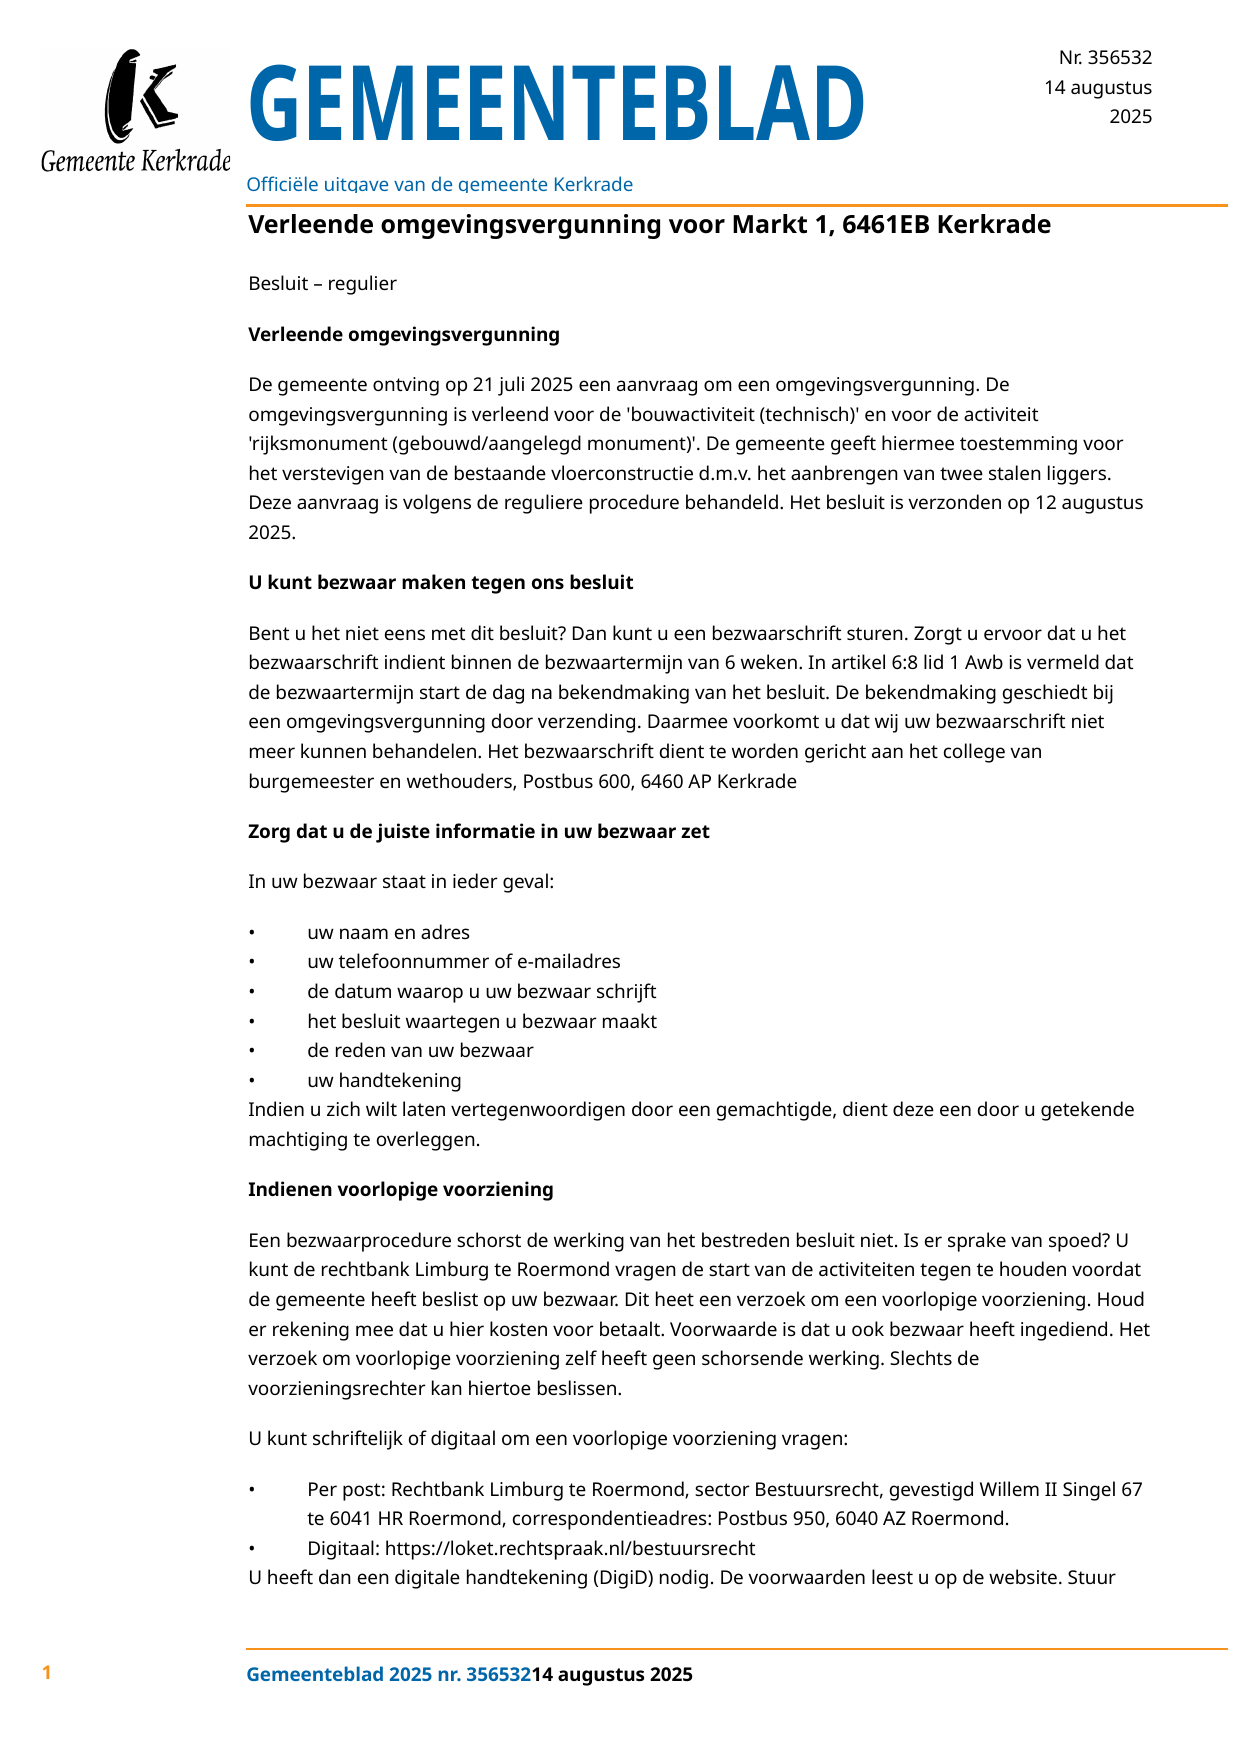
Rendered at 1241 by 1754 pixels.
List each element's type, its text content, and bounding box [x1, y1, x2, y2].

list uw handtekening [248, 1067, 1152, 1093]
text Bent u het niet eens met dit besluit? Dan kunt u een bezwaarschrift sturen. Zorgt u ervoor dat u het bezwaarschrift indient binnen de bezwaartermijn van 6 weken. In artikel 6:8 lid 1 Awb is vermeld dat de bezwaartermijn start de dag na bekendmaking van het besluit. De bekendmaking geschiedt bij een omgevingsvergunning door verzending. Daarmee voorkomt u dat wij uw bezwaarschrift niet meer kunnen behandelen. Het bezwaarschrift dient te worden gericht aan het college van burgemeester en wethouders, Postbus 600, 6460 AP Kerkrade [248, 620, 1152, 793]
text Verleende omgevingsvergunning [248, 321, 1152, 346]
text Indienen voorlopige voorziening [248, 1177, 1152, 1202]
text U heeft dan een digitale handtekening (DigiD) nodig. De voorwaarden leest u op de website. Stuur [248, 1564, 1152, 1590]
text Een bezwaarprocedure schorst de werking van het bestreden besluit niet. Is er sprake van spoed? U kunt de rechtbank Limburg te Roermond vragen de start van de activiteiten tegen te houden voordat de gemeente heeft beslist op uw bezwaar. Dit heet een verzoek om een voorlopige voorziening. Houd er rekening mee dat u hier kosten voor betaalt. Voorwaarde is dat u ook bezwaar heeft ingediend. Het verzoek om voorlopige voorziening zelf heeft geen schorsende werking. Slechts de voorzieningsrechter kan hiertoe beslissen. [248, 1227, 1152, 1401]
picture [41, 47, 231, 172]
list het besluit waartegen u bezwaar maakt [248, 1008, 1152, 1033]
list Per post: Rechtbank Limburg te Roermond, sector Bestuursrecht, gevestigd Willem II Singel 67 te 6041 HR Roermond, correspondentieadres: Postbus 950, 6040 AZ Roermond. [248, 1476, 1152, 1531]
text In uw bezwaar staat in ieder geval: [248, 869, 1152, 894]
list de datum waarop u uw bezwaar schrijft [248, 978, 1152, 1004]
list uw telefoonnummer of e-mailadres [248, 949, 1152, 974]
text Zorg dat u de juiste informatie in uw bezwaar zet [248, 818, 1152, 844]
list Digitaal: https://loket.rechtspraak.nl/bestuursrecht [248, 1535, 1152, 1561]
text U kunt schriftelijk of digitaal om een voorlopige voorziening vragen: [248, 1425, 1152, 1451]
text Verleende omgevingsvergunning voor Markt 1, 6461EB Kerkrade [248, 207, 1152, 241]
list uw naam en adres [248, 919, 1152, 945]
list de reden van uw bezwaar [248, 1037, 1152, 1063]
text Besluit – regulier [248, 270, 1152, 296]
text De gemeente ontving op 21 juli 2025 een aanvraag om een omgevingsvergunning. De omgevingsvergunning is verleend voor de 'bouwactiviteit (technisch)' en voor de activiteit 'rijksmonument (gebouwd/aangelegd monument)'. De gemeente geeft hiermee toestemming voor het verstevigen van de bestaande vloerconstructie d.m.v. het aanbrengen van twee stalen liggers. Deze aanvraag is volgens de reguliere procedure behandeld. Het besluit is verzonden op 12 augustus 2025. [248, 371, 1152, 545]
text Indien u zich wilt laten vertegenwoordigen door een gemachtigde, dient deze een door u getekende machtiging te overleggen. [248, 1097, 1152, 1152]
text U kunt bezwaar maken tegen ons besluit [248, 569, 1152, 595]
